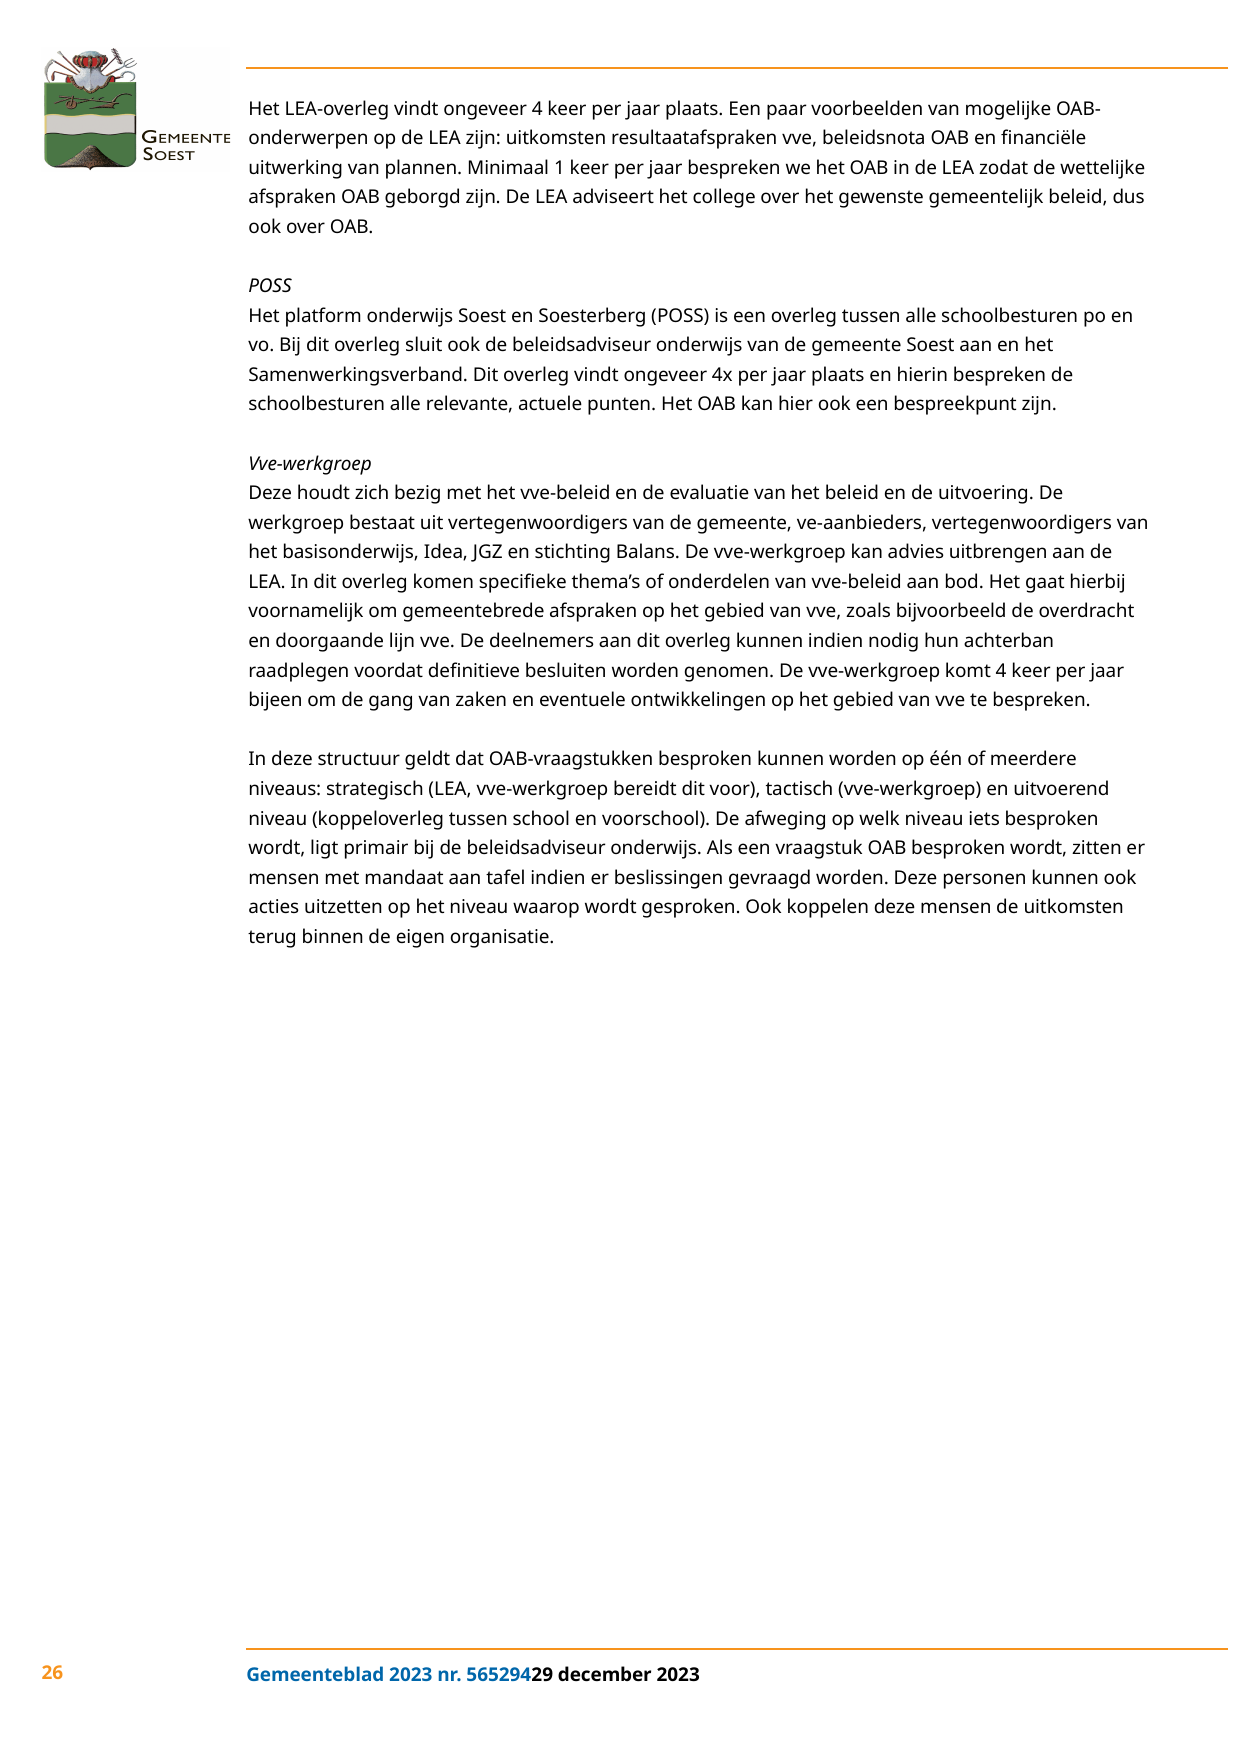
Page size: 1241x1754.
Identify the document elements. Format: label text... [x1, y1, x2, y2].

text POSS [248, 272, 1152, 298]
text In deze structuur geldt dat OAB-vraagstukken besproken kunnen worden op één of meerdere niveaus: strategisch (LEA, vve-werkgroep bereidt dit voor), tactisch (vve-werkgroep) en uitvoerend niveau (koppeloverleg tussen school en voorschool). De afweging op welk niveau iets besproken wordt, ligt primair bij de beleidsadviseur onderwijs. Als een vraagstuk OAB besproken wordt, zitten er mensen met mandaat aan tafel indien er beslissingen gevraagd worden. Deze personen kunnen ook acties uitzetten op het niveau waarop wordt gesproken. Ook koppelen deze mensen de uitkomsten terug binnen de eigen organisatie. [248, 746, 1152, 949]
picture [41, 47, 231, 172]
text Deze houdt zich bezig met het vve-beleid en de evaluatie van het beleid en de uitvoering. De werkgroep bestaat uit vertegenwoordigers van de gemeente, ve-aanbieders, vertegenwoordigers van het basisonderwijs, Idea, JGZ en stichting Balans. De vve-werkgroep kan advies uitbrengen aan de LEA. In dit overleg komen specifieke thema’s of onderdelen van vve-beleid aan bod. Het gaat hierbij voornamelijk om gemeentebrede afspraken op het gebied van vve, zoals bijvoorbeeld de overdracht en doorgaande lijn vve. De deelnemers aan dit overleg kunnen indien nodig hun achterban raadplegen voordat definitieve besluiten worden genomen. De vve-werkgroep komt 4 keer per jaar bijeen om de gang van zaken en eventuele ontwikkelingen op het gebied van vve te bespreken. [248, 479, 1152, 712]
text Vve-werkgroep [248, 450, 1152, 476]
text Het platform onderwijs Soest en Soesterberg (POSS) is een overleg tussen alle schoolbesturen po en vo. Bij dit overleg sluit ook de beleidsadviseur onderwijs van de gemeente Soest aan en het Samenwerkingsverband. Dit overleg vindt ongeveer 4x per jaar plaats en hierin bespreken de schoolbesturen alle relevante, actuele punten. Het OAB kan hier ook een bespreekpunt zijn. [248, 302, 1152, 416]
text Het LEA-overleg vindt ongeveer 4 keer per jaar plaats. Een paar voorbeelden van mogelijke OAB-onderwerpen op de LEA zijn: uitkomsten resultaatafspraken vve, beleidsnota OAB en financiële uitwerking van plannen. Minimaal 1 keer per jaar bespreken we het OAB in de LEA zodat de wettelijke afspraken OAB geborgd zijn. De LEA adviseert het college over het gewenste gemeentelijk beleid, dus ook over OAB. [248, 95, 1152, 239]
